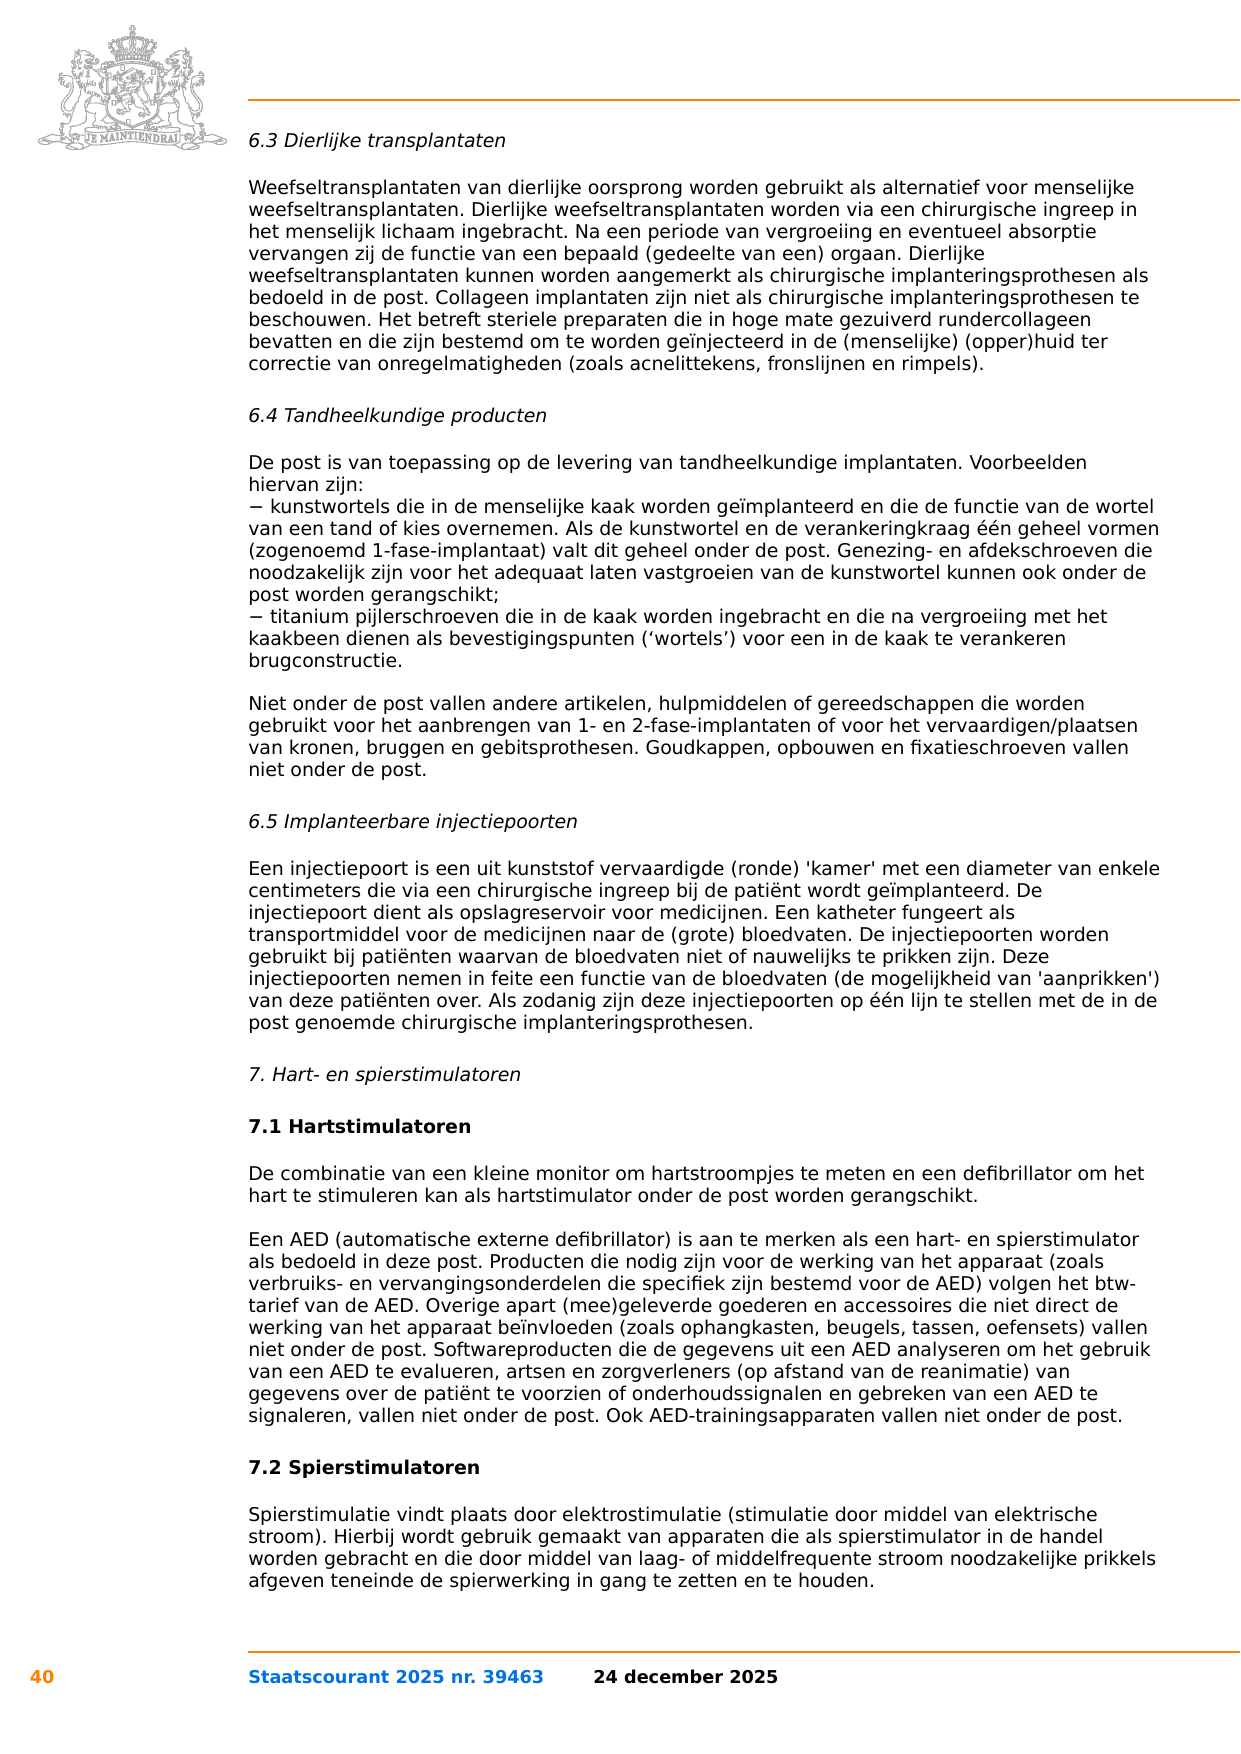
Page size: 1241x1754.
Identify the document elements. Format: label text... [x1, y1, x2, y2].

text Niet onder de post vallen andere artikelen, hulpmiddelen of gereedschappen die worden gebruikt voor het aanbrengen van 1- en 2-fase-implantaten of voor het vervaardigen/plaatsen van kronen, bruggen en gebitsprothesen. Goudkappen, opbouwen en fixatieschroeven vallen niet onder de post. [248, 693, 1163, 781]
subtitle 7.1 Hartstimulatoren [248, 1116, 1163, 1138]
picture [38, 25, 227, 150]
text Een AED (automatische externe defibrillator) is aan te merken als een hart- en spierstimulator als bedoeld in deze post. Producten die nodig zijn voor de werking van het apparaat (zoals verbruiks- en vervangingsonderdelen die specifiek zijn bestemd voor de AED) volgen het btw-tarief van de AED. Overige apart (mee)geleverde goederen en accessoires die niet direct de werking van het apparaat beïnvloeden (zoals ophangkasten, beugels, tassen, oefensets) vallen niet onder de post. Softwareproducten die de gegevens uit een AED analyseren om het gebruik van een AED te evalueren, artsen en zorgverleners (op afstand van de reanimatie) van gegevens over de patiënt te voorzien of onderhoudssignalen en gebreken van een AED te signaleren, vallen niet onder de post. Ook AED-trainingsapparaten vallen niet onder de post. [248, 1229, 1163, 1427]
text − kunstwortels die in de menselijke kaak worden geïmplanteerd en die de functie van de wortel van een tand of kies overnemen. Als de kunstwortel en de verankeringkraag één geheel vormen (zogenoemd 1-fase-implantaat) valt dit geheel onder de post. Genezing- en afdekschroeven die noodzakelijk zijn voor het adequaat laten vastgroeien van de kunstwortel kunnen ook onder de post worden gerangschikt; [248, 496, 1163, 606]
text De post is van toepassing op de levering van tandheelkundige implantaten. Voorbeelden hiervan zijn: [248, 452, 1163, 496]
text Weefseltransplantaten van dierlijke oorsprong worden gebruikt als alternatief voor menselijke weefseltransplantaten. Dierlijke weefseltransplantaten worden via een chirurgische ingreep in het menselijk lichaam ingebracht. Na een periode van vergroeiing en eventueel absorptie vervangen zij de functie van een bepaald (gedeelte van een) orgaan. Dierlijke weefseltransplantaten kunnen worden aangemerkt als chirurgische implanteringsprothesen als bedoeld in de post. Collageen implantaten zijn niet als chirurgische implanteringsprothesen te beschouwen. Het betreft steriele preparaten die in hoge mate gezuiverd rundercollageen bevatten en die zijn bestemd om te worden geïnjecteerd in de (menselijke) (opper)huid ter correctie van onregelmatigheden (zoals acnelittekens, fronslijnen en rimpels). [248, 177, 1163, 375]
subtitle 6.5 Implanteerbare injectiepoorten [248, 811, 1163, 833]
text − titanium pijlerschroeven die in de kaak worden ingebracht en die na vergroeiing met het kaakbeen dienen als bevestigingspunten (‘wortels’) voor een in de kaak te verankeren brugconstructie. [248, 606, 1163, 671]
text Een injectiepoort is een uit kunststof vervaardigde (ronde) 'kamer' met een diameter van enkele centimeters die via een chirurgische ingreep bij de patiënt wordt geïmplanteerd. De injectiepoort dient als opslagreservoir voor medicijnen. Een katheter fungeert als transportmiddel voor de medicijnen naar de (grote) bloedvaten. De injectiepoorten worden gebruikt bij patiënten waarvan de bloedvaten niet of nauwelijks te prikken zijn. Deze injectiepoorten nemen in feite een functie van de bloedvaten (de mogelijkheid van 'aanprikken') van deze patiënten over. Als zodanig zijn deze injectiepoorten op één lijn te stellen met de in de post genoemde chirurgische implanteringsprothesen. [248, 858, 1163, 1034]
text Spierstimulatie vindt plaats door elektrostimulatie (stimulatie door middel van elektrische stroom). Hierbij wordt gebruik gemaakt van apparaten die als spierstimulator in de handel worden gebracht en die door middel van laag- of middelfrequente stroom noodzakelijke prikkels afgeven teneinde de spierwerking in gang te zetten en te houden. [248, 1504, 1163, 1592]
text De combinatie van een kleine monitor om hartstroompjes te meten en een defibrillator om het hart te stimuleren kan als hartstimulator onder de post worden gerangschikt. [248, 1163, 1163, 1207]
subtitle 6.4 Tandheelkundige producten [248, 405, 1163, 427]
subtitle 7.2 Spierstimulatoren [248, 1457, 1163, 1479]
subtitle 6.3 Dierlijke transplantaten [248, 130, 1163, 152]
subtitle 7. Hart- en spierstimulatoren [248, 1064, 1163, 1086]
